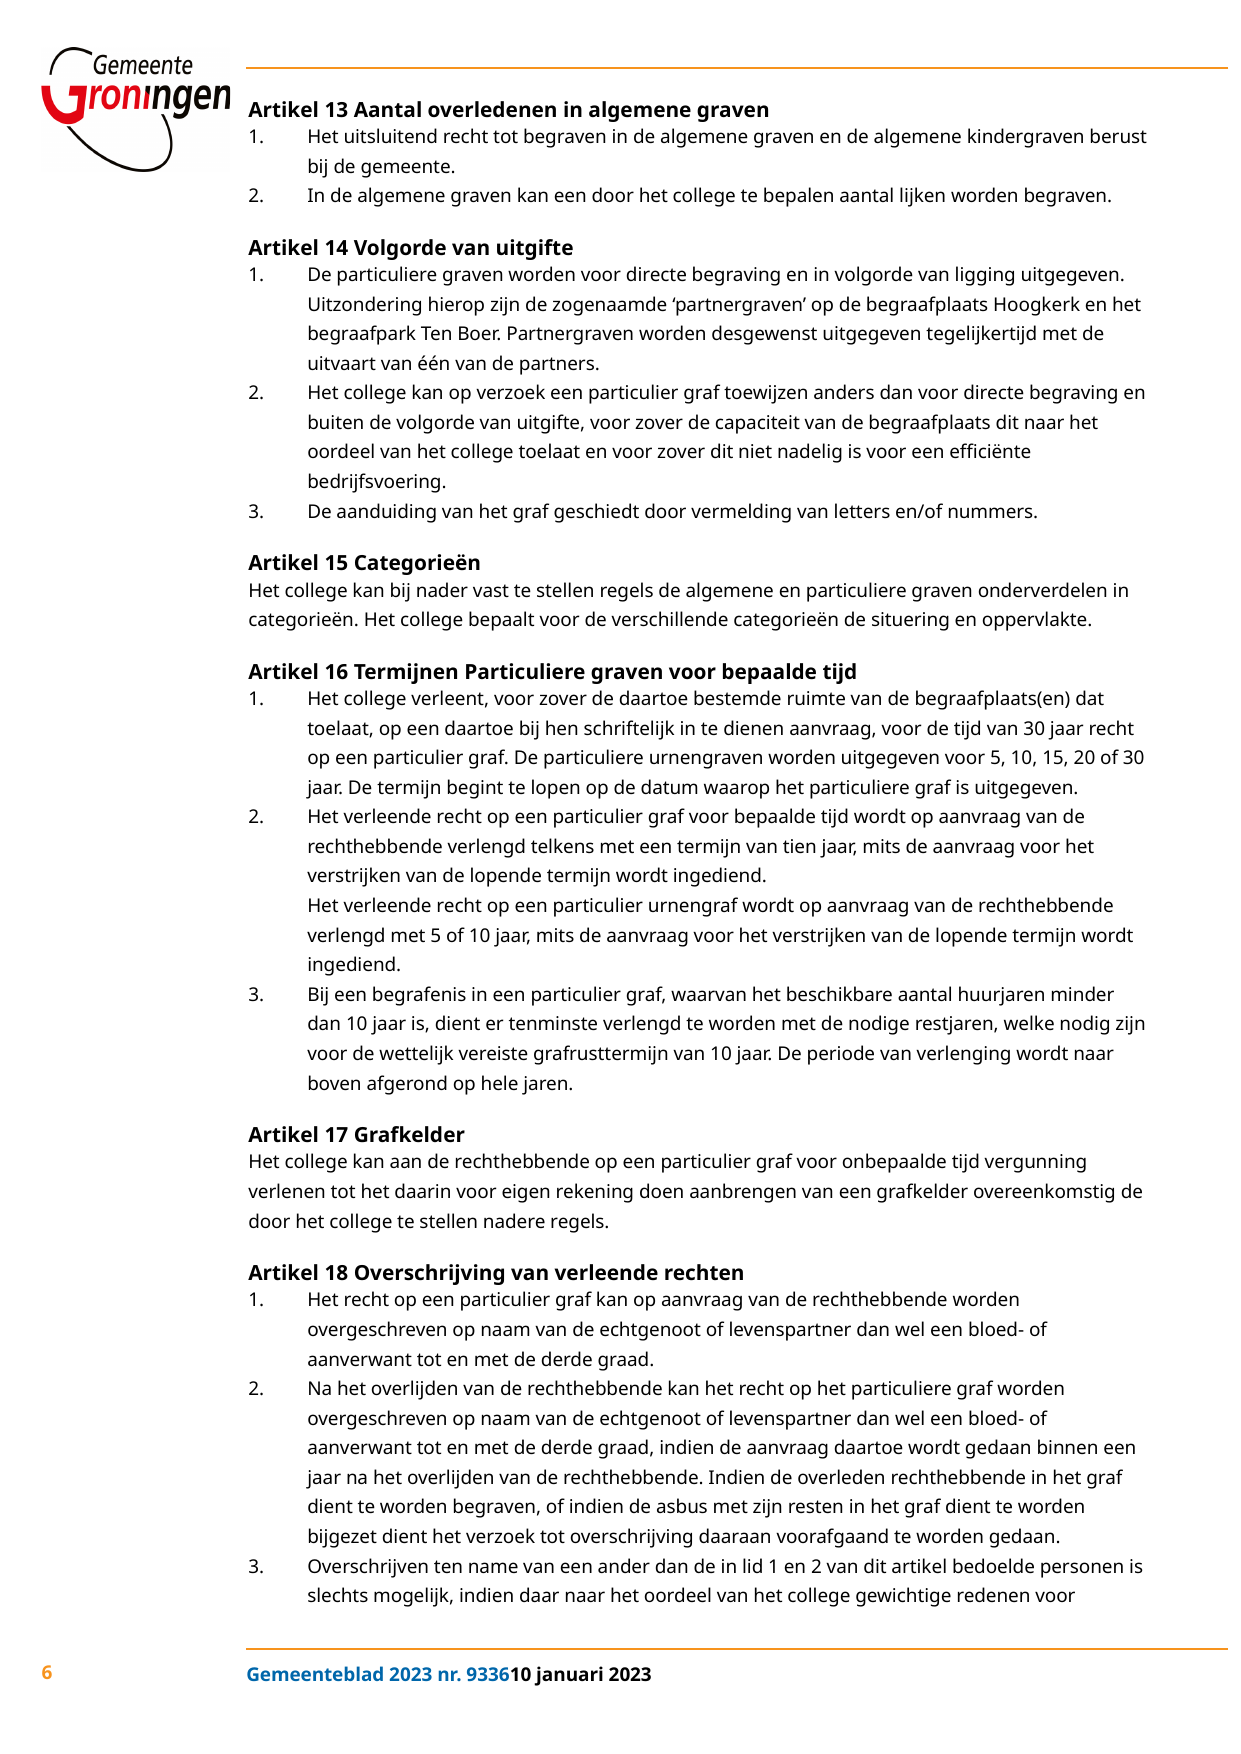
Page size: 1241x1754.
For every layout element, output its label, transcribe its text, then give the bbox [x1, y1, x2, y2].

text Artikel 17 Grafkelder [248, 1120, 1152, 1149]
list Het college kan op verzoek een particulier graf toewijzen anders dan voor directe begraving en buiten de volgorde van uitgifte, voor zover de capaciteit van de begraafplaats dit naar het oordeel van het college toelaat en voor zover dit niet nadelig is voor een efficiënte bedrijfsvoering. [248, 379, 1152, 494]
list De particuliere graven worden voor directe begraving en in volgorde van ligging uitgegeven. Uitzondering hierop zijn de zogenaamde ‘partnergraven’ op de begraafplaats Hoogkerk en het begraafpark Ten Boer. Partnergraven worden desgewenst uitgegeven tegelijkertijd met de uitvaart van één van de partners. [248, 261, 1152, 376]
list In de algemene graven kan een door het college te bepalen aantal lijken worden begraven. [248, 182, 1152, 208]
text Artikel 13 Aantal overledenen in algemene graven [248, 95, 1152, 123]
list De aanduiding van het graf geschiedt door vermelding van letters en/of nummers. [248, 498, 1152, 524]
list Het college verleent, voor zover de daartoe bestemde ruimte van de begraafplaats(en) dat toelaat, op een daartoe bij hen schriftelijk in te dienen aanvraag, voor de tijd van 30 jaar recht op een particulier graf. De particuliere urnengraven worden uitgegeven voor 5, 10, 15, 20 of 30 jaar. De termijn begint te lopen op de datum waarop het particuliere graf is uitgegeven. [248, 685, 1152, 800]
list Het recht op een particulier graf kan op aanvraag van de rechthebbende worden overgeschreven op naam van de echtgenoot of levenspartner dan wel een bloed- of aanverwant tot en met de derde graad. [248, 1287, 1152, 1372]
picture [41, 47, 231, 172]
list Bij een begrafenis in een particulier graf, waarvan het beschikbare aantal huurjaren minder dan 10 jaar is, dient er tenminste verlengd te worden met de nodige restjaren, welke nodig zijn voor de wettelijk vereiste grafrusttermijn van 10 jaar. De periode van verlenging wordt naar boven afgerond op hele jaren. [248, 981, 1152, 1096]
text Artikel 15 Categorieën [248, 548, 1152, 577]
text Het college kan bij nader vast te stellen regels de algemene en particuliere graven onderverdelen in categorieën. Het college bepaalt voor de verschillende categorieën de situering en oppervlakte. [248, 577, 1152, 632]
text Artikel 18 Overschrijving van verleende rechten [248, 1258, 1152, 1287]
list Overschrijven ten name van een ander dan de in lid 1 en 2 van dit artikel bedoelde personen is slechts mogelijk, indien daar naar het oordeel van het college gewichtige redenen voor [248, 1553, 1152, 1608]
list Na het overlijden van de rechthebbende kan het recht op het particuliere graf worden overgeschreven op naam van de echtgenoot of levenspartner dan wel een bloed- of aanverwant tot en met de derde graad, indien de aanvraag daartoe wordt gedaan binnen een jaar na het overlijden van de rechthebbende. Indien de overleden rechthebbende in het graf dient te worden begraven, of indien de asbus met zijn resten in het graf dient te worden bijgezet dient het verzoek tot overschrijving daaraan voorafgaand te worden gedaan. [248, 1375, 1152, 1549]
text Artikel 16 Termijnen Particuliere graven voor bepaalde tijd [248, 657, 1152, 685]
text Het college kan aan de rechthebbende op een particulier graf voor onbepaalde tijd vergunning verlenen tot het daarin voor eigen rekening doen aanbrengen van een grafkelder overeenkomstig de door het college te stellen nadere regels. [248, 1149, 1152, 1233]
list Het verleende recht op een particulier graf voor bepaalde tijd wordt op aanvraag van de rechthebbende verlengd telkens met een termijn van tien jaar, mits de aanvraag voor het verstrijken van de lopende termijn wordt ingediend. [248, 803, 1152, 888]
list Het verleende recht op een particulier urnengraf wordt op aanvraag van de rechthebbende verlengd met 5 of 10 jaar, mits de aanvraag voor het verstrijken van de lopende termijn wordt ingediend. [248, 892, 1152, 977]
list Het uitsluitend recht tot begraven in de algemene graven en de algemene kindergraven berust bij de gemeente. [248, 123, 1152, 178]
text Artikel 14 Volgorde van uitgifte [248, 233, 1152, 261]
